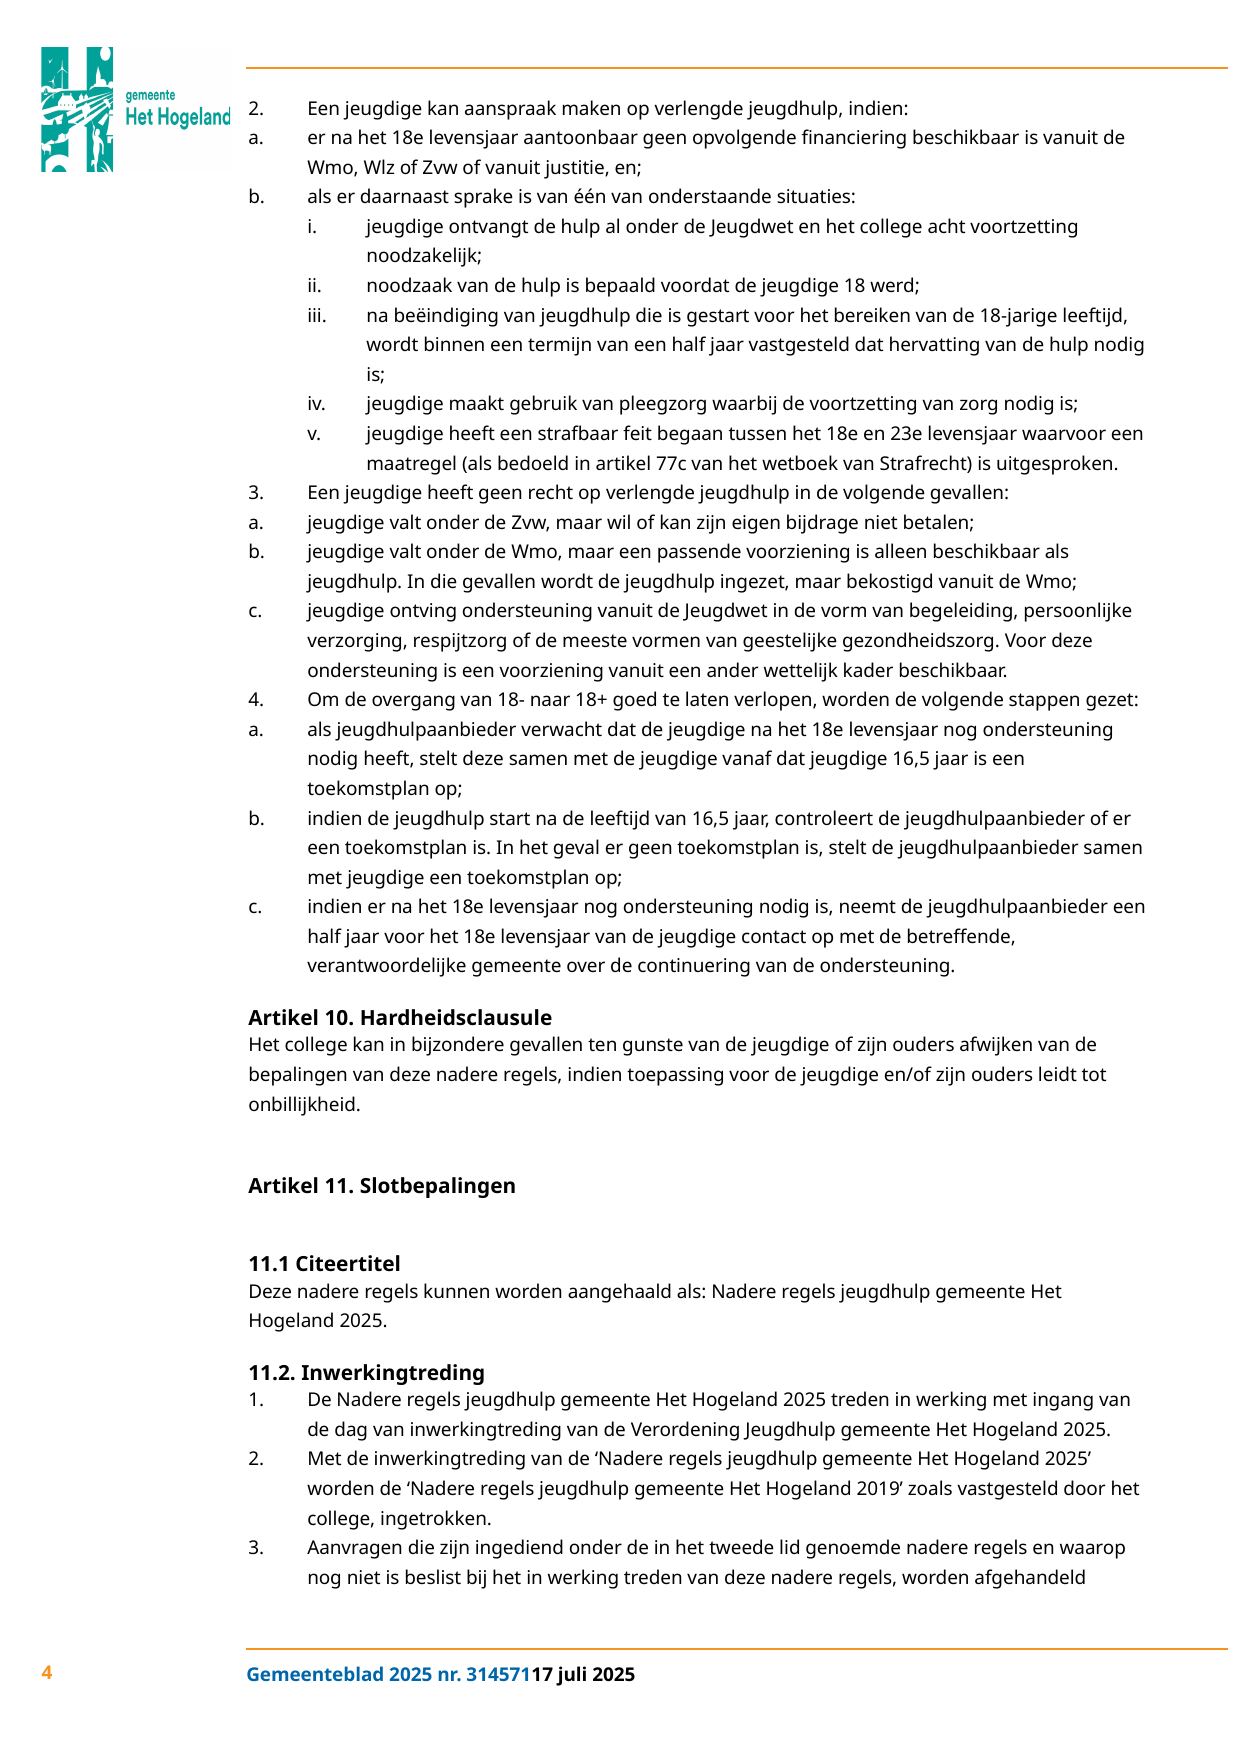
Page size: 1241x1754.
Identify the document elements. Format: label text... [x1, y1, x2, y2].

list Met de inwerkingtreding van de ‘Nadere regels jeugdhulp gemeente Het Hogeland 2025’ worden de ‘Nadere regels jeugdhulp gemeente Het Hogeland 2019’ zoals vastgesteld door het college, ingetrokken. [248, 1446, 1152, 1531]
list indien er na het 18e levensjaar nog ondersteuning nodig is, neemt de jeugdhulpaanbieder een half jaar voor het 18e levensjaar van de jeugdige contact op met de betreffende, verantwoordelijke gemeente over de continuering van de ondersteuning. [248, 893, 1152, 978]
list als er daarnaast sprake is van één van onderstaande situaties: [248, 183, 1152, 209]
text Artikel 10. Hardheidsclausule [248, 1003, 1152, 1032]
list Een jeugdige kan aanspraak maken op verlengde jeugdhulp, indien: [248, 95, 1152, 121]
list jeugdige valt onder de Wmo, maar een passende voorziening is alleen beschikbaar als jeugdhulp. In die gevallen wordt de jeugdhulp ingezet, maar bekostigd vanuit de Wmo; [248, 538, 1152, 594]
text Het college kan in bijzondere gevallen ten gunste van de jeugdige of zijn ouders afwijken van de bepalingen van deze nadere regels, indien toepassing voor de jeugdige en/of zijn ouders leidt tot onbillijkheid. [248, 1032, 1152, 1116]
list indien de jeugdhulp start na de leeftijd van 16,5 jaar, controleert de jeugdhulpaanbieder of er een toekomstplan is. In het geval er geen toekomstplan is, stelt de jeugdhulpaanbieder samen met jeugdige een toekomstplan op; [248, 805, 1152, 890]
list na beëindiging van jeugdhulp die is gestart voor het bereiken van de 18-jarige leeftijd, wordt binnen een termijn van een half jaar vastgesteld dat hervatting van de hulp nodig is; [307, 302, 1152, 387]
list noodzaak van de hulp is bepaald voordat de jeugdige 18 werd; [307, 272, 1152, 298]
list er na het 18e levensjaar aantoonbaar geen opvolgende financiering beschikbaar is vanuit de Wmo, Wlz of Zvw of vanuit justitie, en; [248, 124, 1152, 180]
text 11.1 Citeertitel [248, 1249, 1152, 1278]
list als jeugdhulpaanbieder verwacht dat de jeugdige na het 18e levensjaar nog ondersteuning nodig heeft, stelt deze samen met de jeugdige vanaf dat jeugdige 16,5 jaar is een toekomstplan op; [248, 716, 1152, 801]
text 11.2. Inwerkingtreding [248, 1358, 1152, 1386]
list Aanvragen die zijn ingediend onder de in het tweede lid genoemde nadere regels en waarop nog niet is beslist bij het in werking treden van deze nadere regels, worden afgehandeld [248, 1534, 1152, 1590]
list Een jeugdige heeft geen recht op verlengde jeugdhulp in de volgende gevallen: [248, 479, 1152, 505]
list jeugdige valt onder de Zvw, maar wil of kan zijn eigen bijdrage niet betalen; [248, 509, 1152, 535]
picture [41, 47, 231, 172]
list jeugdige ontvangt de hulp al onder de Jeugdwet en het college acht voortzetting noodzakelijk; [307, 213, 1152, 268]
list Om de overgang van 18- naar 18+ goed te laten verlopen, worden de volgende stappen gezet: [248, 686, 1152, 712]
list jeugdige heeft een strafbaar feit begaan tussen het 18e en 23e levensjaar waarvoor een maatregel (als bedoeld in artikel 77c van het wetboek van Strafrecht) is uitgesproken. [307, 420, 1152, 476]
list jeugdige ontving ondersteuning vanuit de Jeugdwet in de vorm van begeleiding, persoonlijke verzorging, respijtzorg of de meeste vormen van geestelijke gezondheidszorg. Voor deze ondersteuning is een voorziening vanuit een ander wettelijk kader beschikbaar. [248, 598, 1152, 683]
text Artikel 11. Slotbepalingen [248, 1171, 1152, 1199]
list De Nadere regels jeugdhulp gemeente Het Hogeland 2025 treden in werking met ingang van de dag van inwerkingtreding van de Verordening Jeugdhulp gemeente Het Hogeland 2025. [248, 1386, 1152, 1442]
text Deze nadere regels kunnen worden aangehaald als: Nadere regels jeugdhulp gemeente Het Hogeland 2025. [248, 1278, 1152, 1333]
list jeugdige maakt gebruik van pleegzorg waarbij de voortzetting van zorg nodig is; [307, 391, 1152, 416]
